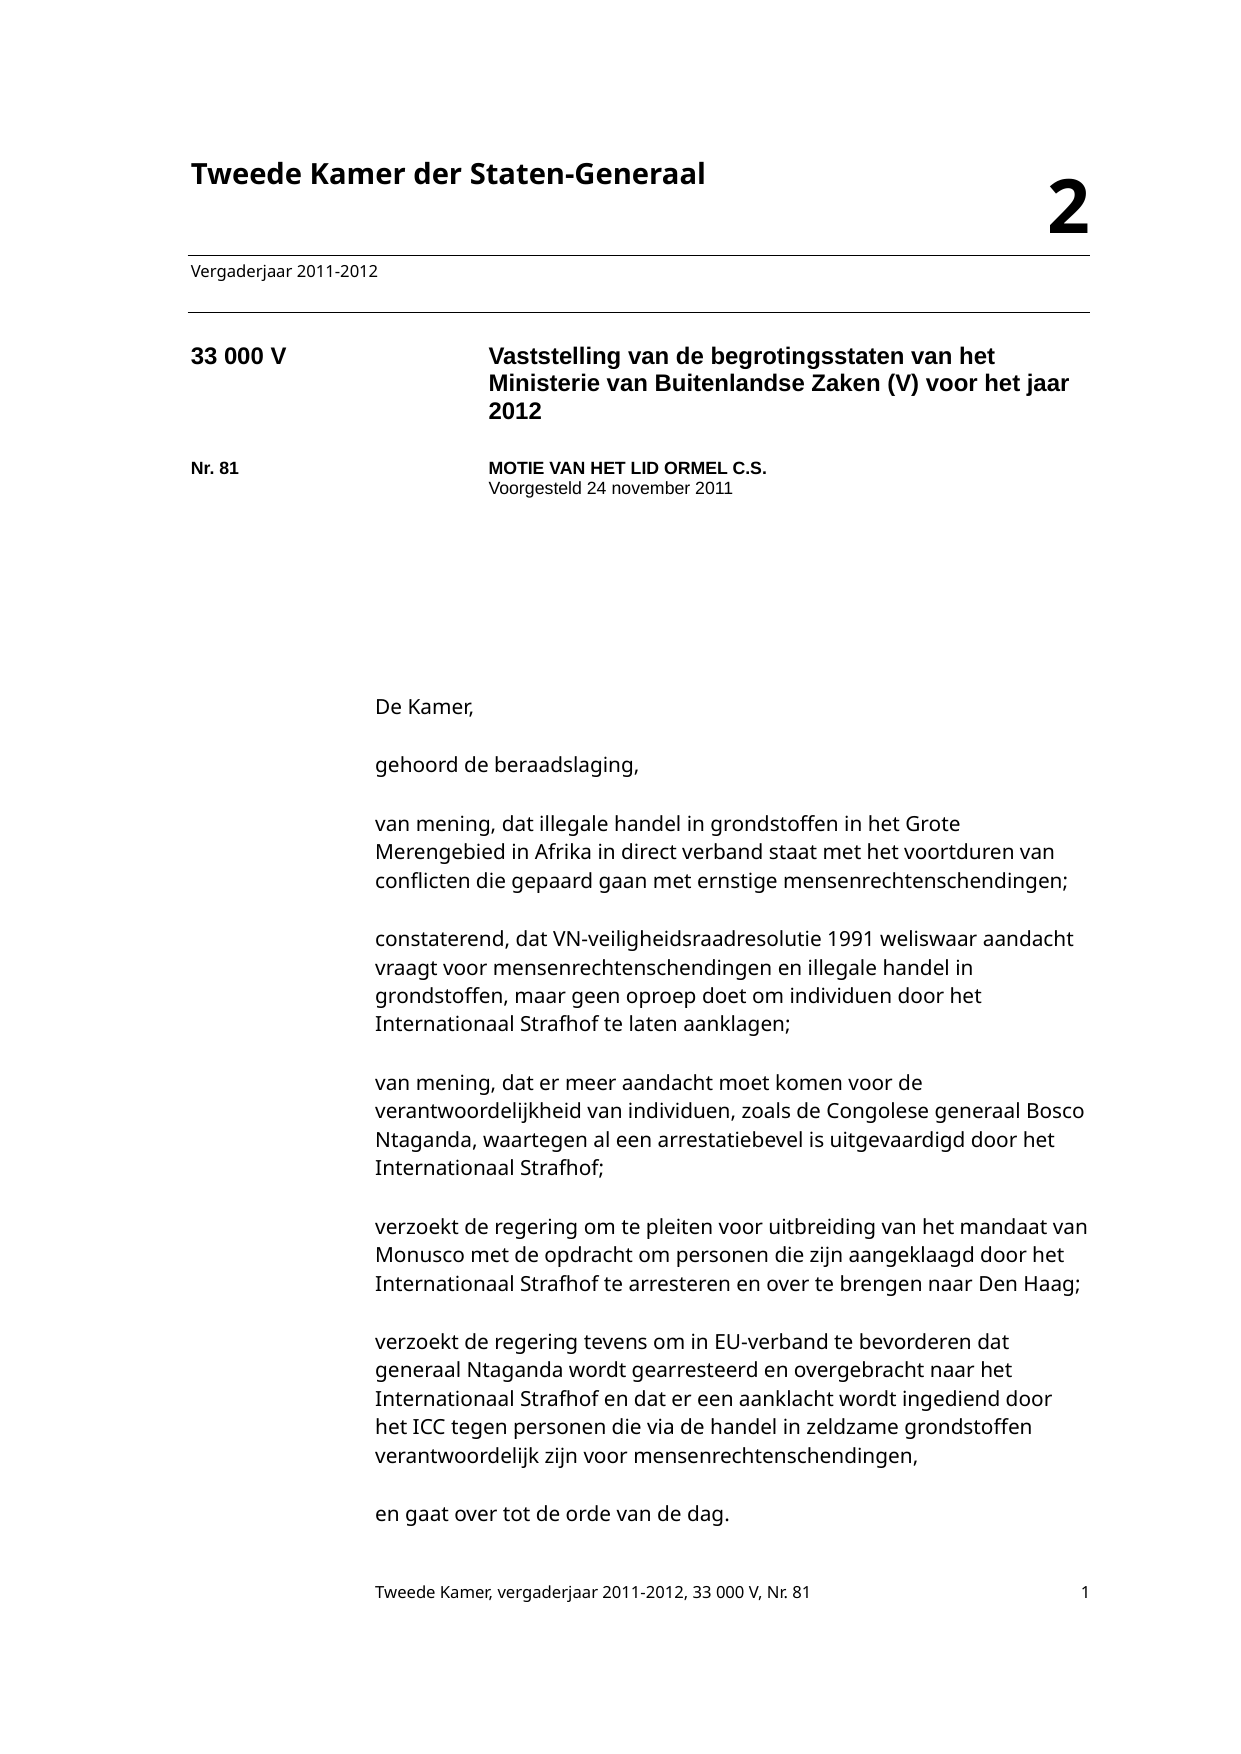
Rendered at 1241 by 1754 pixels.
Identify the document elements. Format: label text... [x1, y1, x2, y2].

text van mening, dat illegale handel in grondstoffen in het Grote Merengebied in Afrika in direct verband staat met het voortduren van conflicten die gepaard gaan met ernstige mensenrechtenschendingen; [375, 809, 1090, 894]
text en gaat over tot de orde van de dag. [375, 1499, 1090, 1528]
table_cell [485, 313, 1090, 339]
table_header Tweede Kamer der Staten-Generaal [188, 150, 909, 255]
table_cell [485, 256, 1090, 312]
table_cell 33 000 V [188, 339, 485, 454]
table_cell Nr. 81 [188, 455, 485, 573]
text De Kamer, [375, 692, 1090, 721]
table_cell MOTIE VAN HET LID ORMEL C.S. Voorgesteld 24 november 2011 [485, 455, 1090, 573]
text verzoekt de regering om te pleiten voor uitbreiding van het mandaat van Monusco met de opdracht om personen die zijn aangeklaagd door het Internationaal Strafhof te arresteren en over te brengen naar Den Haag; [375, 1212, 1090, 1297]
text constaterend, dat VN-veiligheidsraadresolutie 1991 weliswaar aandacht vraagt voor mensenrechtenschendingen en illegale handel in grondstoffen, maar geen oproep doet om individuen door het Internationaal Strafhof te laten aanklagen; [375, 924, 1090, 1038]
table_cell Vaststelling van de begrotingsstaten van het Ministerie van Buitenlandse Zaken (V) voor het jaar 2012 [485, 339, 1090, 454]
table_cell Vergaderjaar 2011-2012 [188, 256, 485, 312]
text gehoord de beraadslaging, [375, 751, 1090, 779]
table_cell [188, 313, 485, 339]
table_header 2 [910, 150, 1090, 255]
text van mening, dat er meer aandacht moet komen voor de verantwoordelijkheid van individuen, zoals de Congolese generaal Bosco Ntaganda, waartegen al een arrestatiebevel is uitgevaardigd door het Internationaal Strafhof; [375, 1068, 1090, 1182]
text verzoekt de regering tevens om in EU-verband te bevorderen dat generaal Ntaganda wordt gearresteerd en overgebracht naar het Internationaal Strafhof en dat er een aanklacht wordt ingediend door het ICC tegen personen die via de handel in zeldzame grondstoffen verantwoordelijk zijn voor mensenrechtenschendingen, [375, 1327, 1090, 1469]
